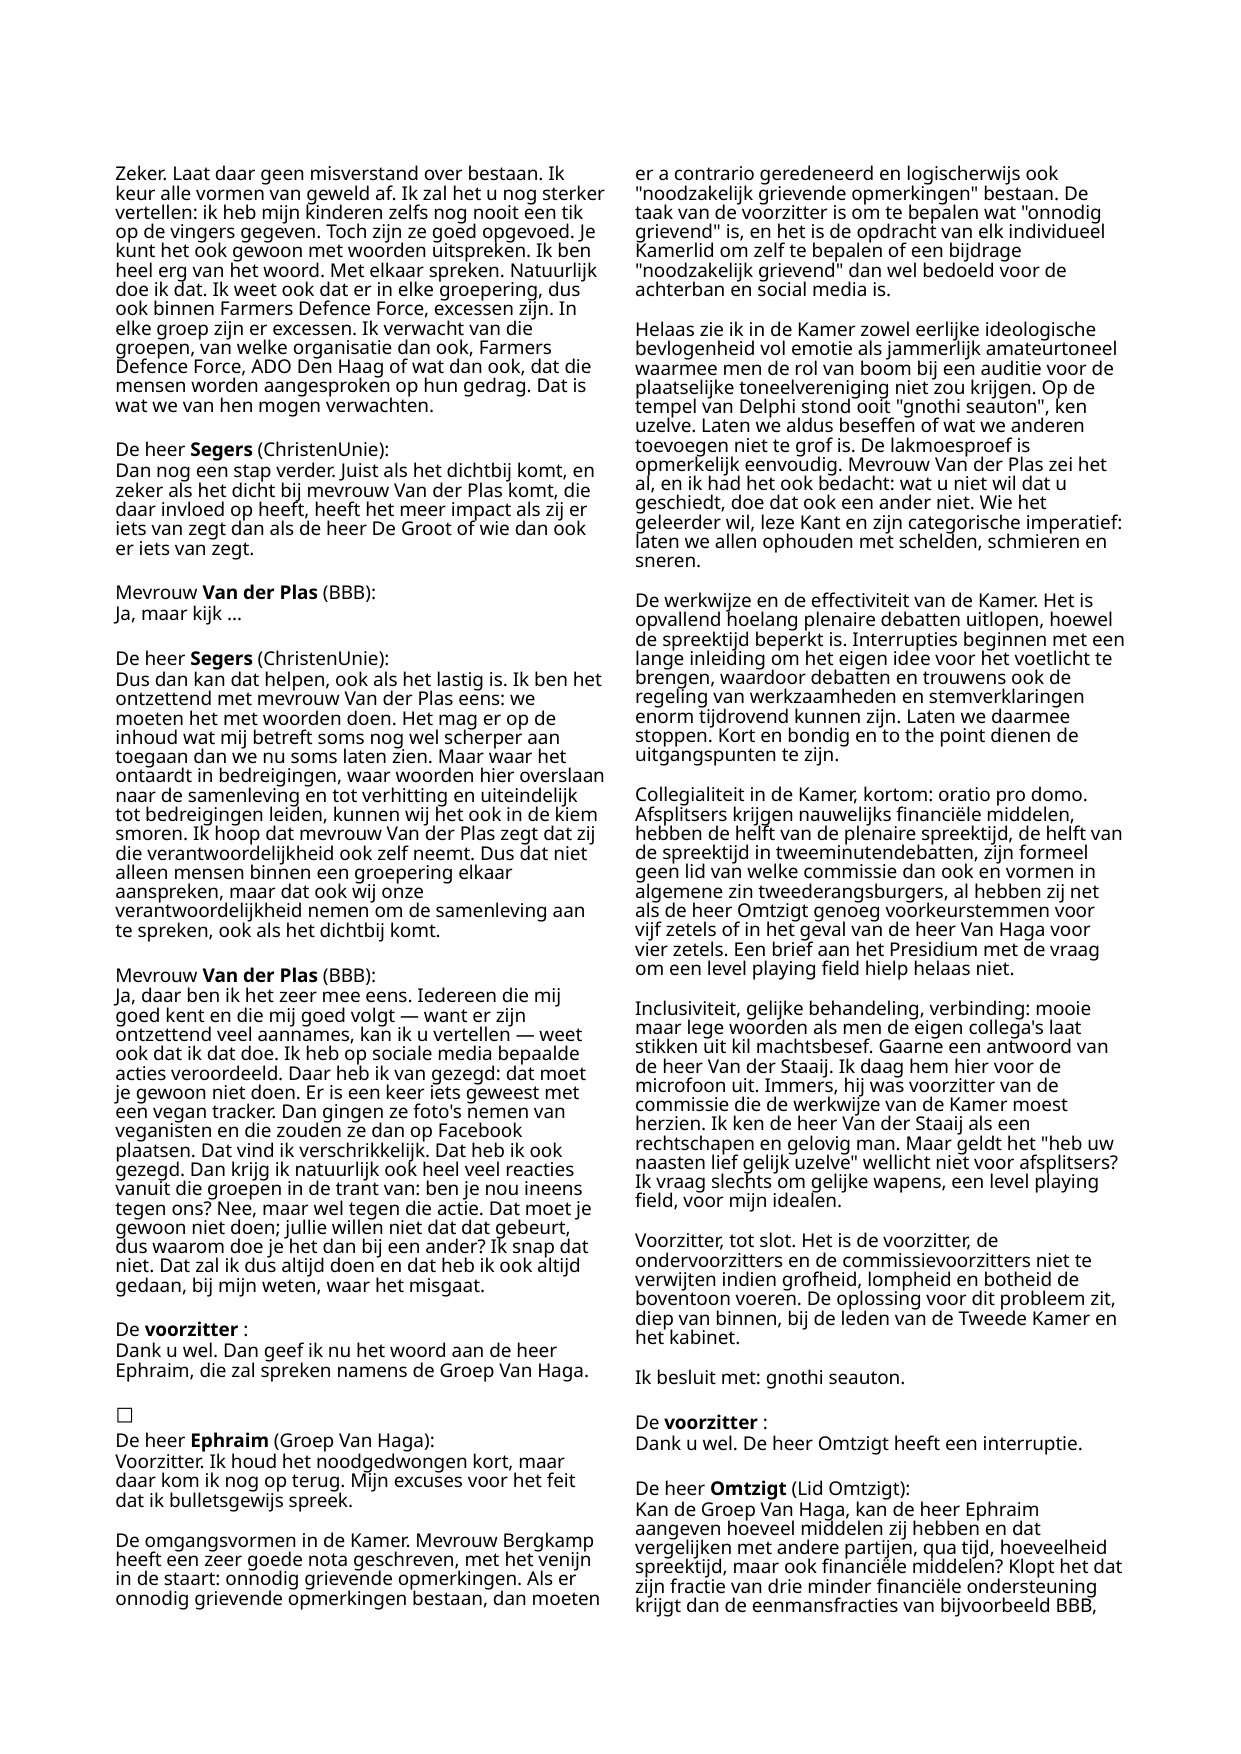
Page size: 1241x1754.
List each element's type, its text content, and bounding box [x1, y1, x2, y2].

text Ja, maar kijk … [115, 605, 605, 624]
text Dank u wel. De heer Omtzigt heeft een interruptie. [635, 1435, 1125, 1454]
text Voorzitter, tot slot. Het is de voorzitter, de ondervoorzitters en de commissievoorzitters niet te verwijten indien grofheid, lompheid en botheid de boventoon voeren. De oplossing voor dit probleem zit, diep van binnen, bij de leden van de Tweede Kamer en het kabinet. [635, 1232, 1125, 1348]
text De voorzitter : [635, 1409, 1125, 1435]
text De heer Segers (ChristenUnie): [115, 437, 605, 462]
text Mevrouw Van der Plas (BBB): [115, 962, 605, 987]
text De heer Ephraim (Groep Van Haga): [115, 1427, 605, 1453]
text Ja, daar ben ik het zeer mee eens. Iedereen die mij goed kent en die mij goed volgt — want er zijn ontzettend veel aannames, kan ik u vertellen — weet ook dat ik dat doe. Ik heb op sociale media bepaalde acties veroordeeld. Daar heb ik van gezegd: dat moet je gewoon niet doen. Er is een keer iets geweest met een vegan tracker. Dan gingen ze foto's nemen van veganisten en die zouden ze dan op Facebook plaatsen. Dat vind ik verschrikkelijk. Dat heb ik ook gezegd. Dan krijg ik natuurlijk ook heel veel reacties vanuit die groepen in de trant van: ben je nou ineens tegen ons? Nee, maar wel tegen die actie. Dat moet je gewoon niet doen; jullie willen niet dat dat gebeurt, dus waarom doe je het dan bij een ander? Ik snap dat niet. Dat zal ik dus altijd doen en dat heb ik ook altijd gedaan, bij mijn weten, waar het misgaat. [115, 987, 605, 1296]
text Kan de Groep Van Haga, kan de heer Ephraim aangeven hoeveel middelen zij hebben en dat vergelijken met andere partijen, qua tijd, hoeveelheid spreektijd, maar ook financiële middelen? Klopt het dat zijn fractie van drie minder financiële ondersteuning krijgt dan de eenmansfracties van bijvoorbeeld BBB, [635, 1501, 1125, 1616]
text De heer Segers (ChristenUnie): [115, 645, 605, 671]
text Voorzitter. Ik houd het noodgedwongen kort, maar daar kom ik nog op terug. Mijn excuses voor het feit dat ik bulletsgewijs spreek. [115, 1453, 605, 1511]
text Collegialiteit in de Kamer, kortom: oratio pro domo. Afsplitsers krijgen nauwelijks financiële middelen, hebben de helft van de plenaire spreektijd, de helft van de spreektijd in tweeminutendebatten, zijn formeel geen lid van welke commissie dan ook en vormen in algemene zin tweederangsburgers, al hebben zij net als de heer Omtzigt genoeg voorkeurstemmen voor vijf zetels of in het geval van de heer Van Haga voor vier zetels. Een brief aan het Presidium met de vraag om een level playing field hielp helaas niet. [635, 786, 1125, 979]
text Dus dan kan dat helpen, ook als het lastig is. Ik ben het ontzettend met mevrouw Van der Plas eens: we moeten het met woorden doen. Het mag er op de inhoud wat mij betreft soms nog wel scherper aan toegaan dan we nu soms laten zien. Maar waar het ontaardt in bedreigingen, waar woorden hier overslaan naar de samenleving en tot verhitting en uiteindelijk tot bedreigingen leiden, kunnen wij het ook in de kiem smoren. Ik hoop dat mevrouw Van der Plas zegt dat zij die verantwoordelijkheid ook zelf neemt. Dus dat niet alleen mensen binnen een groepering elkaar aanspreken, maar dat ook wij onze verantwoordelijkheid nemen om de samenleving aan te spreken, ook als het dichtbij komt. [115, 671, 605, 941]
text De heer Omtzigt (Lid Omtzigt): [635, 1475, 1125, 1501]
text De voorzitter : [115, 1317, 605, 1342]
text Dank u wel. Dan geef ik nu het woord aan de heer Ephraim, die zal spreken namens de Groep Van Haga. [115, 1342, 605, 1381]
text De omgangsvormen in de Kamer. Mevrouw Bergkamp heeft een zeer goede nota geschreven, met het venijn in de staart: onnodig grievende opmerkingen. Als er onnodig grievende opmerkingen bestaan, dan moeten [115, 1532, 605, 1609]
text er a contrario geredeneerd en logischerwijs ook "noodzakelijk grievende opmerkingen" bestaan. De taak van de voorzitter is om te bepalen wat "onnodig grievend" is, en het is de opdracht van elk individueel Kamerlid om zelf te bepalen of een bijdrage "noodzakelijk grievend" dan wel bedoeld voor de achterban en social media is. [635, 165, 1125, 300]
text Mevrouw Van der Plas (BBB): [115, 579, 605, 605]
text Helaas zie ik in de Kamer zowel eerlijke ideologische bevlogenheid vol emotie als jammerlijk amateurtoneel waarmee men de rol van boom bij een auditie voor de plaatselijke toneelvereniging niet zou krijgen. Op de tempel van Delphi stond ooit "gnothi seauton", ken uzelve. Laten we aldus beseffen of wat we anderen toevoegen niet te grof is. De lakmoesproef is opmerkelijk eenvoudig. Mevrouw Van der Plas zei het al, en ik had het ook bedacht: wat u niet wil dat u geschiedt, doe dat ook een ander niet. Wie het geleerder wil, leze Kant en zijn categorische imperatief: laten we allen ophouden met schelden, schmieren en sneren. [635, 321, 1125, 571]
text Ik besluit met: gnothi seauton. [635, 1369, 1125, 1388]
text De werkwijze en de effectiviteit van de Kamer. Het is opvallend hoelang plenaire debatten uitlopen, hoewel de spreektijd beperkt is. Interrupties beginnen met een lange inleiding om het eigen idee voor het voetlicht te brengen, waardoor debatten en trouwens ook de regeling van werkzaamheden en stemverklaringen enorm tijdrovend kunnen zijn. Laten we daarmee stoppen. Kort en bondig en to the point dienen de uitgangspunten te zijn. [635, 592, 1125, 766]
text Dan nog een stap verder. Juist als het dichtbij komt, en zeker als het dicht bij mevrouw Van der Plas komt, die daar invloed op heeft, heeft het meer impact als zij er iets van zegt dan als de heer De Groot of wie dan ook er iets van zegt. [115, 462, 605, 559]
text Inclusiviteit, gelijke behandeling, verbinding: mooie maar lege woorden als men de eigen collega's laat stikken uit kil machtsbesef. Gaarne een antwoord van de heer Van der Staaij. Ik daag hem hier voor de microfoon uit. Immers, hij was voorzitter van de commissie die de werkwijze van de Kamer moest herzien. Ik ken de heer Van der Staaij als een rechtschapen en gelovig man. Maar geldt het "heb uw naasten lief gelijk uzelve" wellicht niet voor afsplitsers? Ik vraag slechts om gelijke wapens, een level playing field, voor mijn idealen. [635, 1000, 1125, 1212]
text ⬜ [115, 1402, 605, 1427]
text Zeker. Laat daar geen misverstand over bestaan. Ik keur alle vormen van geweld af. Ik zal het u nog sterker vertellen: ik heb mijn kinderen zelfs nog nooit een tik op de vingers gegeven. Toch zijn ze goed opgevoed. Je kunt het ook gewoon met woorden uitspreken. Ik ben heel erg van het woord. Met elkaar spreken. Natuurlijk doe ik dat. Ik weet ook dat er in elke groepering, dus ook binnen Farmers Defence Force, excessen zijn. In elke groep zijn er excessen. Ik verwacht van die groepen, van welke organisatie dan ook, Farmers Defence Force, ADO Den Haag of wat dan ook, dat die mensen worden aangesproken op hun gedrag. Dat is wat we van hen mogen verwachten. [115, 165, 605, 416]
